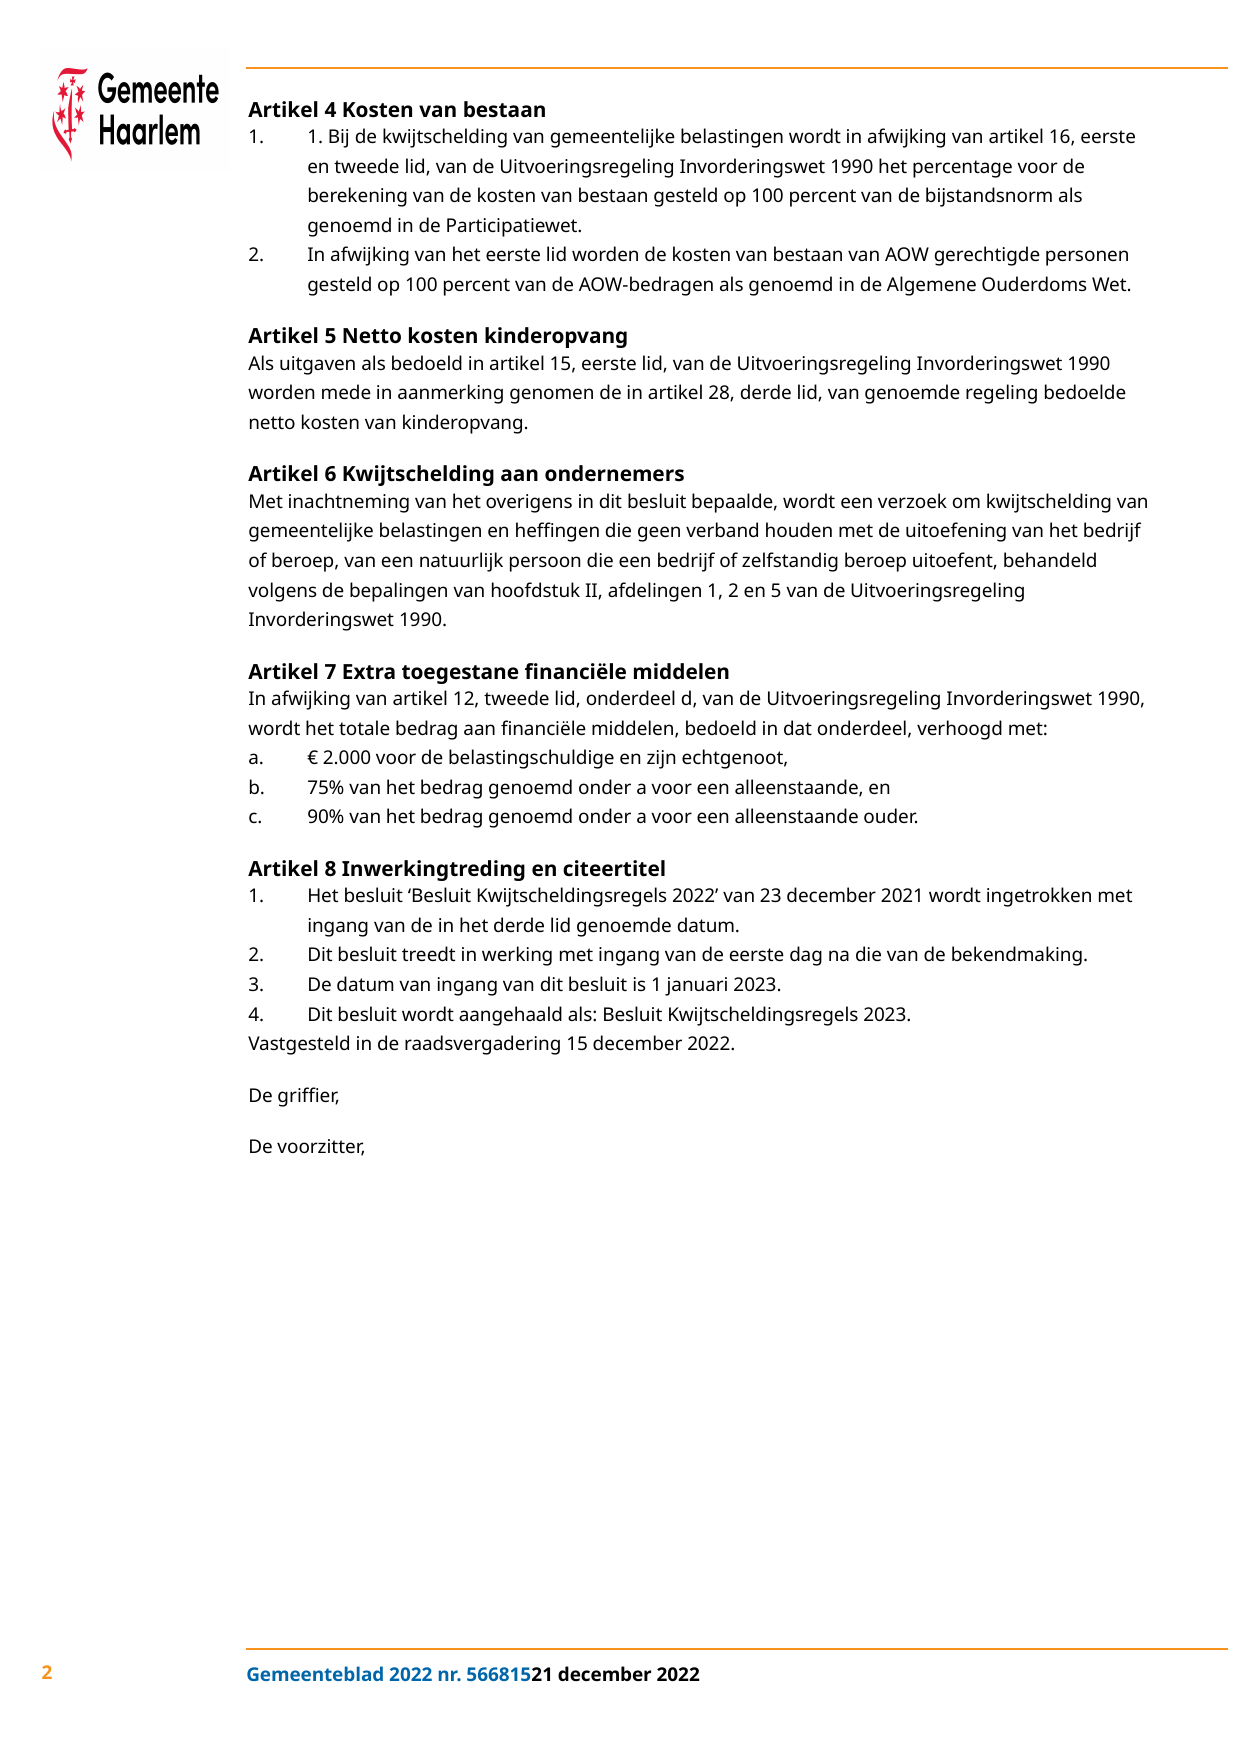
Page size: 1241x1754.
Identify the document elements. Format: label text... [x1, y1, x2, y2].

text Als uitgaven als bedoeld in artikel 15, eerste lid, van de Uitvoeringsregeling Invorderingswet 1990 worden mede in aanmerking genomen de in artikel 28, derde lid, van genoemde regeling bedoelde netto kosten van kinderopvang. [248, 350, 1152, 435]
text Artikel 7 Extra toegestane financiële middelen [248, 657, 1152, 685]
list 90% van het bedrag genoemd onder a voor een alleenstaande ouder. [248, 803, 1152, 829]
list De datum van ingang van dit besluit is 1 januari 2023. [248, 971, 1152, 997]
list Dit besluit treedt in werking met ingang van de eerste dag na die van de bekendmaking. [248, 942, 1152, 967]
text Artikel 8 Inwerkingtreding en citeertitel [248, 854, 1152, 882]
list € 2.000 voor de belastingschuldige en zijn echtgenoot, [248, 744, 1152, 770]
text Met inachtneming van het overigens in dit besluit bepaalde, wordt een verzoek om kwijtschelding van gemeentelijke belastingen en heffingen die geen verband houden met de uitoefening van het bedrijf of beroep, van een natuurlijk persoon die een bedrijf of zelfstandig beroep uitoefent, behandeld volgens de bepalingen van hoofdstuk II, afdelingen 1, 2 en 5 van de Uitvoeringsregeling Invorderingswet 1990. [248, 488, 1152, 632]
list 75% van het bedrag genoemd onder a voor een alleenstaande, en [248, 774, 1152, 800]
list 1. Bij de kwijtschelding van gemeentelijke belastingen wordt in afwijking van artikel 16, eerste en tweede lid, van de Uitvoeringsregeling Invorderingswet 1990 het percentage voor de berekening van de kosten van bestaan gesteld op 100 percent van de bijstandsnorm als genoemd in de Participatiewet. [248, 123, 1152, 238]
list Dit besluit wordt aangehaald als: Besluit Kwijtscheldingsregels 2023. [248, 1001, 1152, 1026]
text In afwijking van artikel 12, tweede lid, onderdeel d, van de Uitvoeringsregeling Invorderingswet 1990, wordt het totale bedrag aan financiële middelen, bedoeld in dat onderdeel, verhoogd met: [248, 685, 1152, 741]
text De griffier, [248, 1082, 1152, 1107]
text Artikel 6 Kwijtschelding aan ondernemers [248, 459, 1152, 488]
text Artikel 4 Kosten van bestaan [248, 95, 1152, 123]
list In afwijking van het eerste lid worden de kosten van bestaan van AOW gerechtigde personen gesteld op 100 percent van de AOW-bedragen als genoemd in de Algemene Ouderdoms Wet. [248, 242, 1152, 297]
text Artikel 5 Netto kosten kinderopvang [248, 322, 1152, 350]
list Het besluit ‘Besluit Kwijtscheldingsregels 2022’ van 23 december 2021 wordt ingetrokken met ingang van de in het derde lid genoemde datum. [248, 882, 1152, 938]
text Vastgesteld in de raadsvergadering 15 december 2022. [248, 1030, 1152, 1056]
text De voorzitter, [248, 1133, 1152, 1159]
picture [41, 47, 231, 172]
